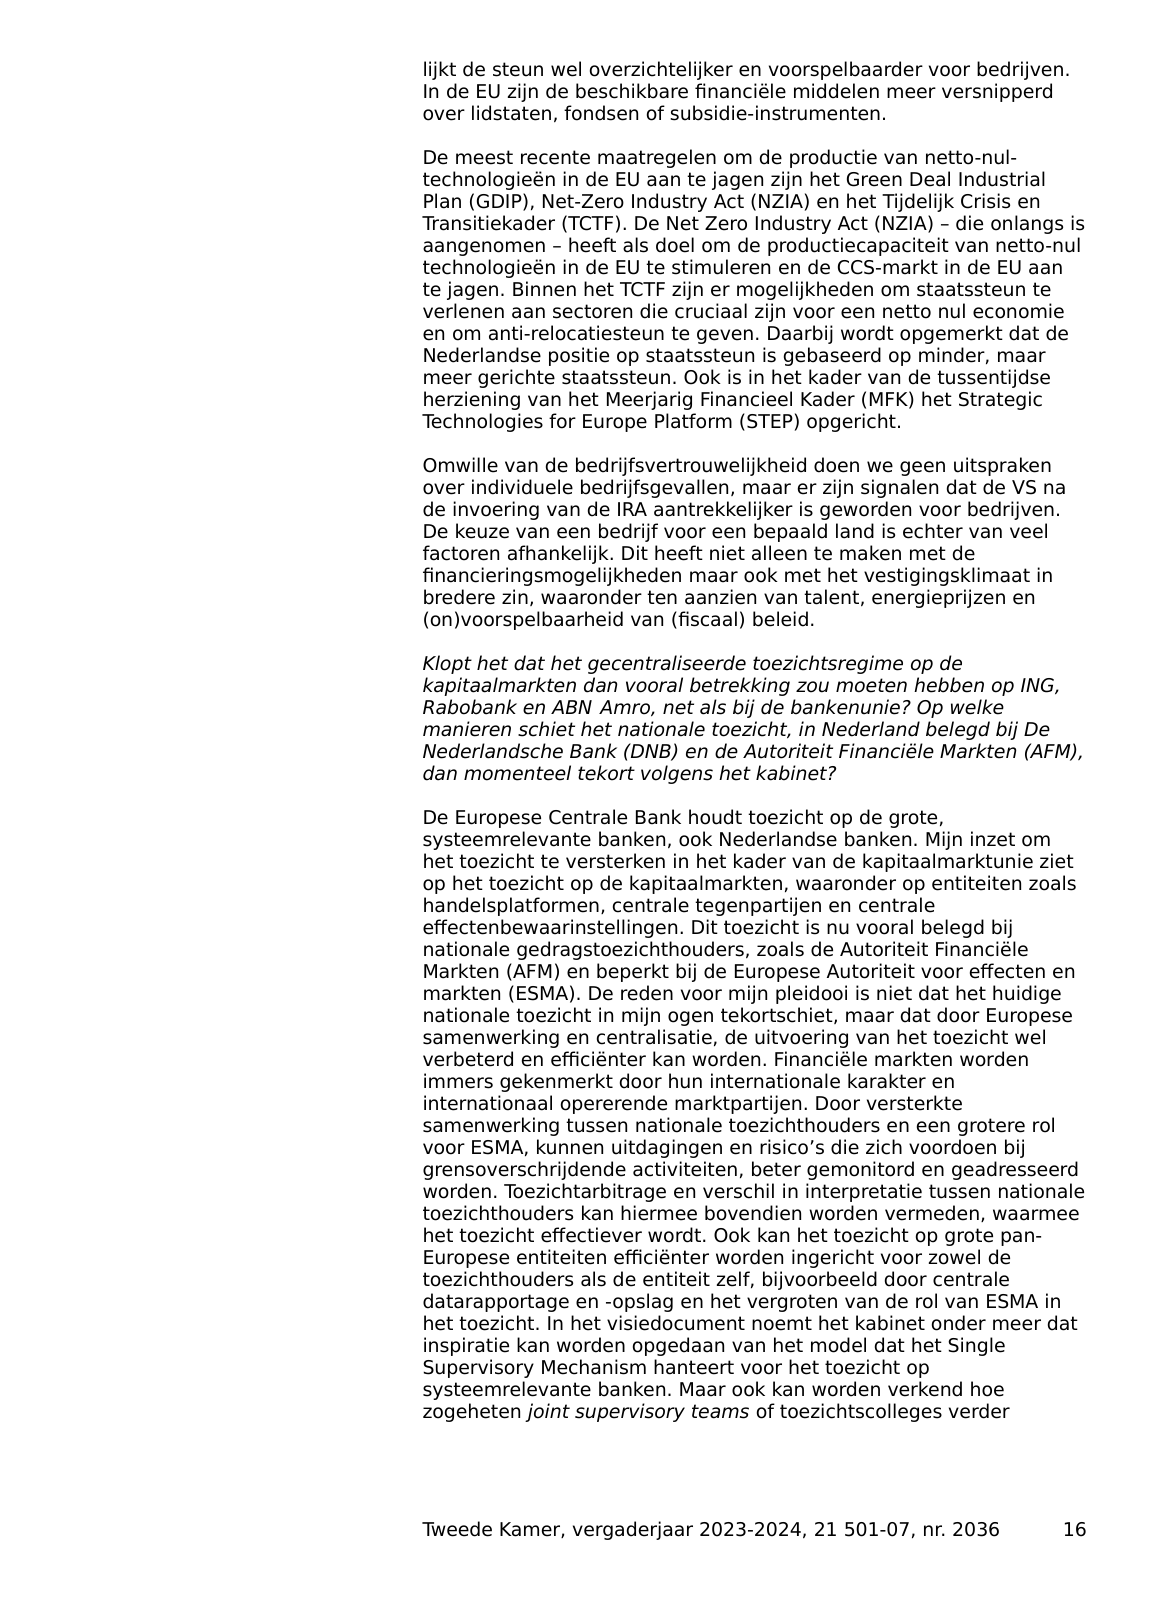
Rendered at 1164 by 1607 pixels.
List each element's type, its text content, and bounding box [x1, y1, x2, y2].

text De Europese Centrale Bank houdt toezicht op de grote, systeemrelevante banken, ook Nederlandse banken. Mijn inzet om het toezicht te versterken in het kader van de kapitaalmarktunie ziet op het toezicht op de kapitaalmarkten, waaronder op entiteiten zoals handelsplatformen, centrale tegenpartijen en centrale effectenbewaarinstellingen. Dit toezicht is nu vooral belegd bij nationale gedragstoezichthouders, zoals de Autoriteit Financiële Markten (AFM) en beperkt bij de Europese Autoriteit voor effecten en markten (ESMA). De reden voor mijn pleidooi is niet dat het huidige nationale toezicht in mijn ogen tekortschiet, maar dat door Europese samenwerking en centralisatie, de uitvoering van het toezicht wel verbeterd en efficiënter kan worden. Financiële markten worden immers gekenmerkt door hun internationale karakter en internationaal opererende marktpartijen. Door versterkte samenwerking tussen nationale toezichthouders en een grotere rol voor ESMA, kunnen uitdagingen en risico’s die zich voordoen bij grensoverschrijdende activiteiten, beter gemonitord en geadresseerd worden. Toezichtarbitrage en verschil in interpretatie tussen nationale toezichthouders kan hiermee bovendien worden vermeden, waarmee het toezicht effectiever wordt. Ook kan het toezicht op grote pan-Europese entiteiten efficiënter worden ingericht voor zowel de toezichthouders als de entiteit zelf, bijvoorbeeld door centrale datarapportage en -opslag en het vergroten van de rol van ESMA in het toezicht. In het visiedocument noemt het kabinet onder meer dat inspiratie kan worden opgedaan van het model dat het Single Supervisory Mechanism hanteert voor het toezicht op systeemrelevante banken. Maar ook kan worden verkend hoe zogeheten joint supervisory teams of toezichtscolleges verder [422, 807, 1087, 1423]
text De meest recente maatregelen om de productie van netto-nul-technologieën in de EU aan te jagen zijn het Green Deal Industrial Plan (GDIP), Net-Zero Industry Act (NZIA) en het Tijdelijk Crisis en Transitiekader (TCTF). De Net Zero Industry Act (NZIA) – die onlangs is aangenomen – heeft als doel om de productiecapaciteit van netto-nul technologieën in de EU te stimuleren en de CCS-markt in de EU aan te jagen. Binnen het TCTF zijn er mogelijkheden om staatssteun te verlenen aan sectoren die cruciaal zijn voor een netto nul economie en om anti-relocatiesteun te geven. Daarbij wordt opgemerkt dat de Nederlandse positie op staatssteun is gebaseerd op minder, maar meer gerichte staatssteun. Ook is in het kader van de tussentijdse herziening van het Meerjarig Financieel Kader (MFK) het Strategic Technologies for Europe Platform (STEP) opgericht. [422, 147, 1087, 433]
text Klopt het dat het gecentraliseerde toezichtsregime op de kapitaalmarkten dan vooral betrekking zou moeten hebben op ING, Rabobank en ABN Amro, net als bij de bankenunie? Op welke manieren schiet het nationale toezicht, in Nederland belegd bij De Nederlandsche Bank (DNB) en de Autoriteit Financiële Markten (AFM), dan momenteel tekort volgens het kabinet? [422, 653, 1087, 785]
text Omwille van de bedrijfsvertrouwelijkheid doen we geen uitspraken over individuele bedrijfsgevallen, maar er zijn signalen dat de VS na de invoering van de IRA aantrekkelijker is geworden voor bedrijven. De keuze van een bedrijf voor een bepaald land is echter van veel factoren afhankelijk. Dit heeft niet alleen te maken met de financieringsmogelijkheden maar ook met het vestigingsklimaat in bredere zin, waaronder ten aanzien van talent, energieprijzen en (on)voorspelbaarheid van (fiscaal) beleid. [422, 455, 1087, 631]
text lijkt de steun wel overzichtelijker en voorspelbaarder voor bedrijven. In de EU zijn de beschikbare financiële middelen meer versnipperd over lidstaten, fondsen of subsidie-instrumenten. [422, 59, 1087, 125]
